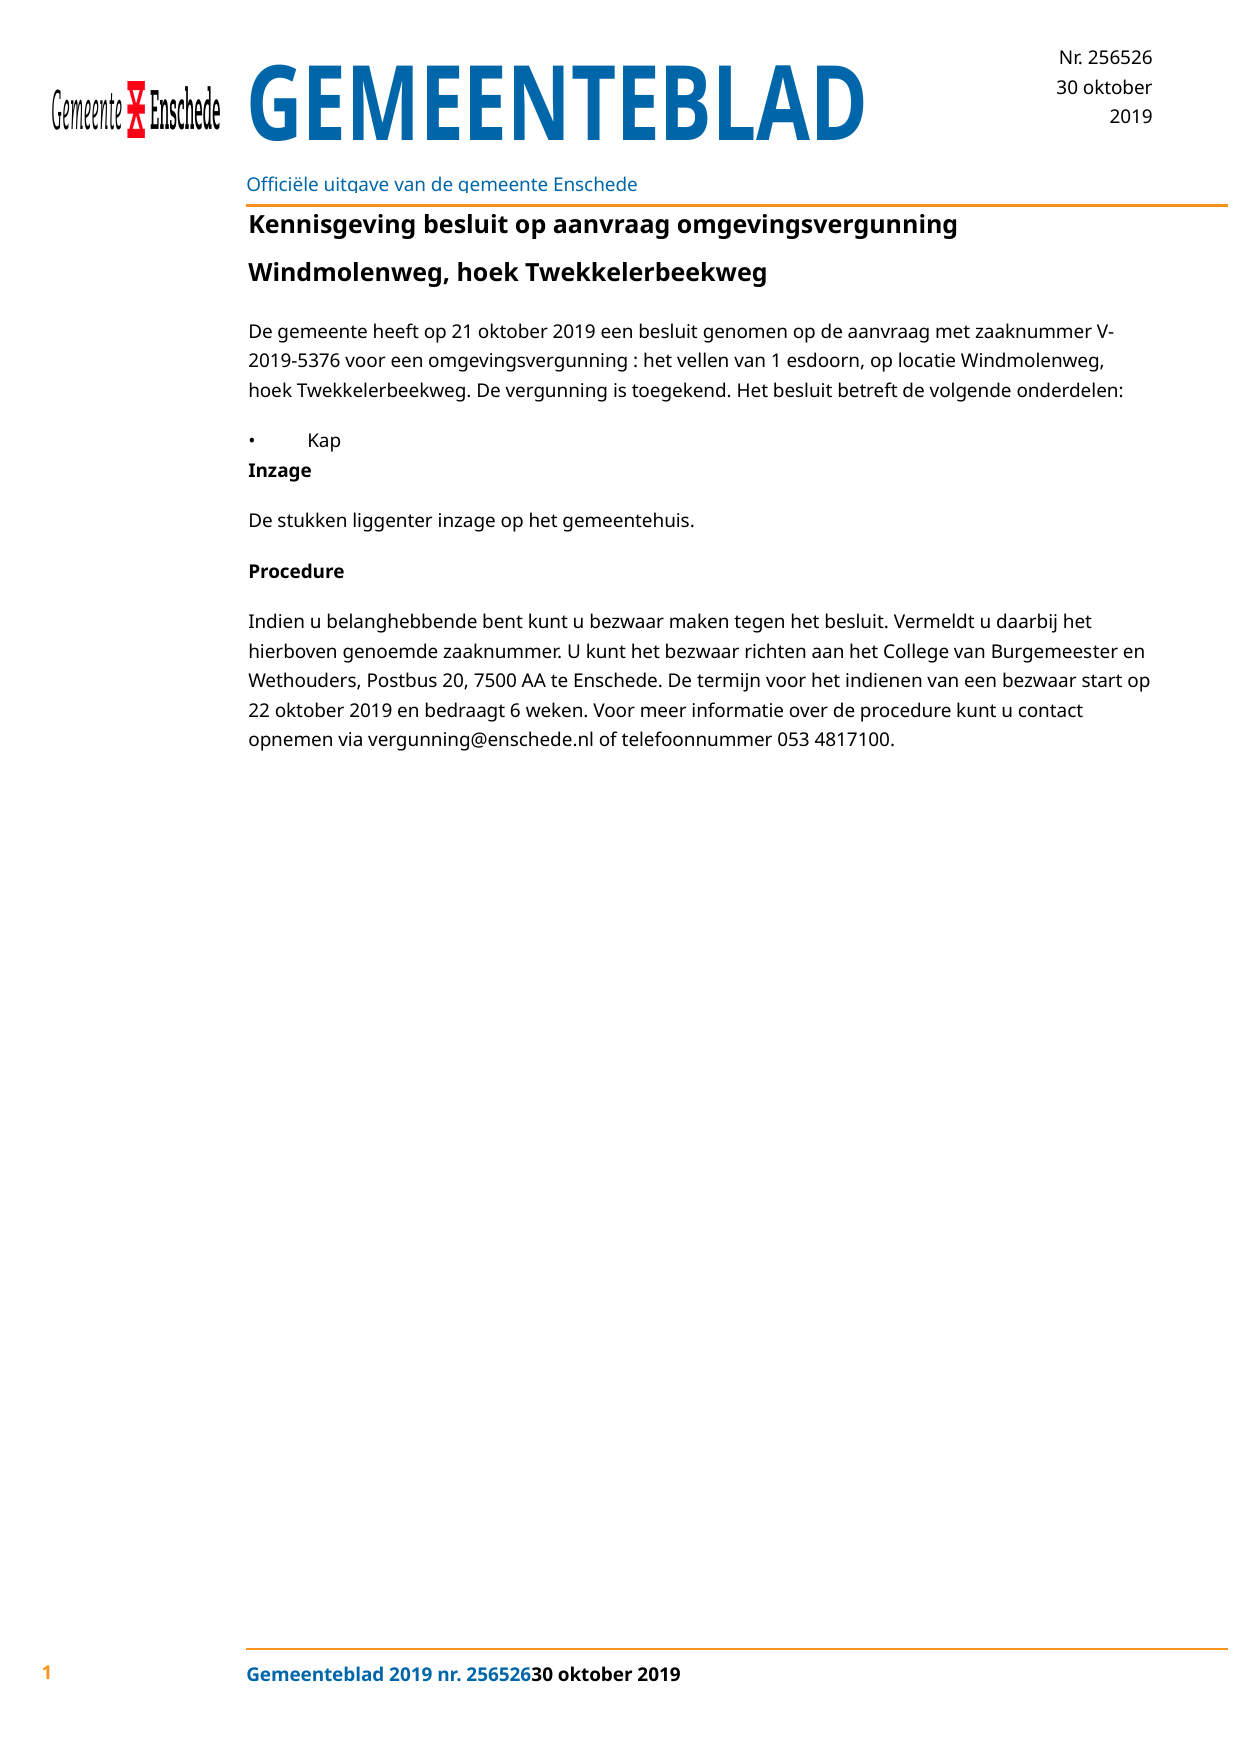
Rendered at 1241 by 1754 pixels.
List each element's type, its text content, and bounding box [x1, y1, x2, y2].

text De gemeente heeft op 21 oktober 2019 een besluit genomen op de aanvraag met zaaknummer V-2019-5376 voor een omgevingsvergunning : het vellen van 1 esdoorn, op locatie Windmolenweg, hoek Twekkelerbeekweg. De vergunning is toegekend. Het besluit betreft de volgende onderdelen: [248, 318, 1152, 403]
text Kennisgeving besluit op aanvraag omgevingsvergunning Windmolenweg, hoek Twekkelerbeekweg [248, 207, 1152, 288]
list Kap [248, 427, 1152, 453]
text De stukken liggenter inzage op het gemeentehuis. [248, 507, 1152, 533]
text Procedure [248, 558, 1152, 584]
text Inzage [248, 457, 1152, 483]
picture [41, 47, 231, 172]
text Indien u belanghebbende bent kunt u bezwaar maken tegen het besluit. Vermeldt u daarbij het hierboven genoemde zaaknummer. U kunt het bezwaar richten aan het College van Burgemees­ter en Wethouders, Postbus 20, 7500 AA te Enschede. De termijn voor het indienen van een bezwaar start op 22 oktober 2019 en bedraagt 6 weken. Voor meer informatie over de procedure kunt u contact opnemen via vergunning@enschede.nl of telefoonnummer 053 4817100. [248, 608, 1152, 752]
